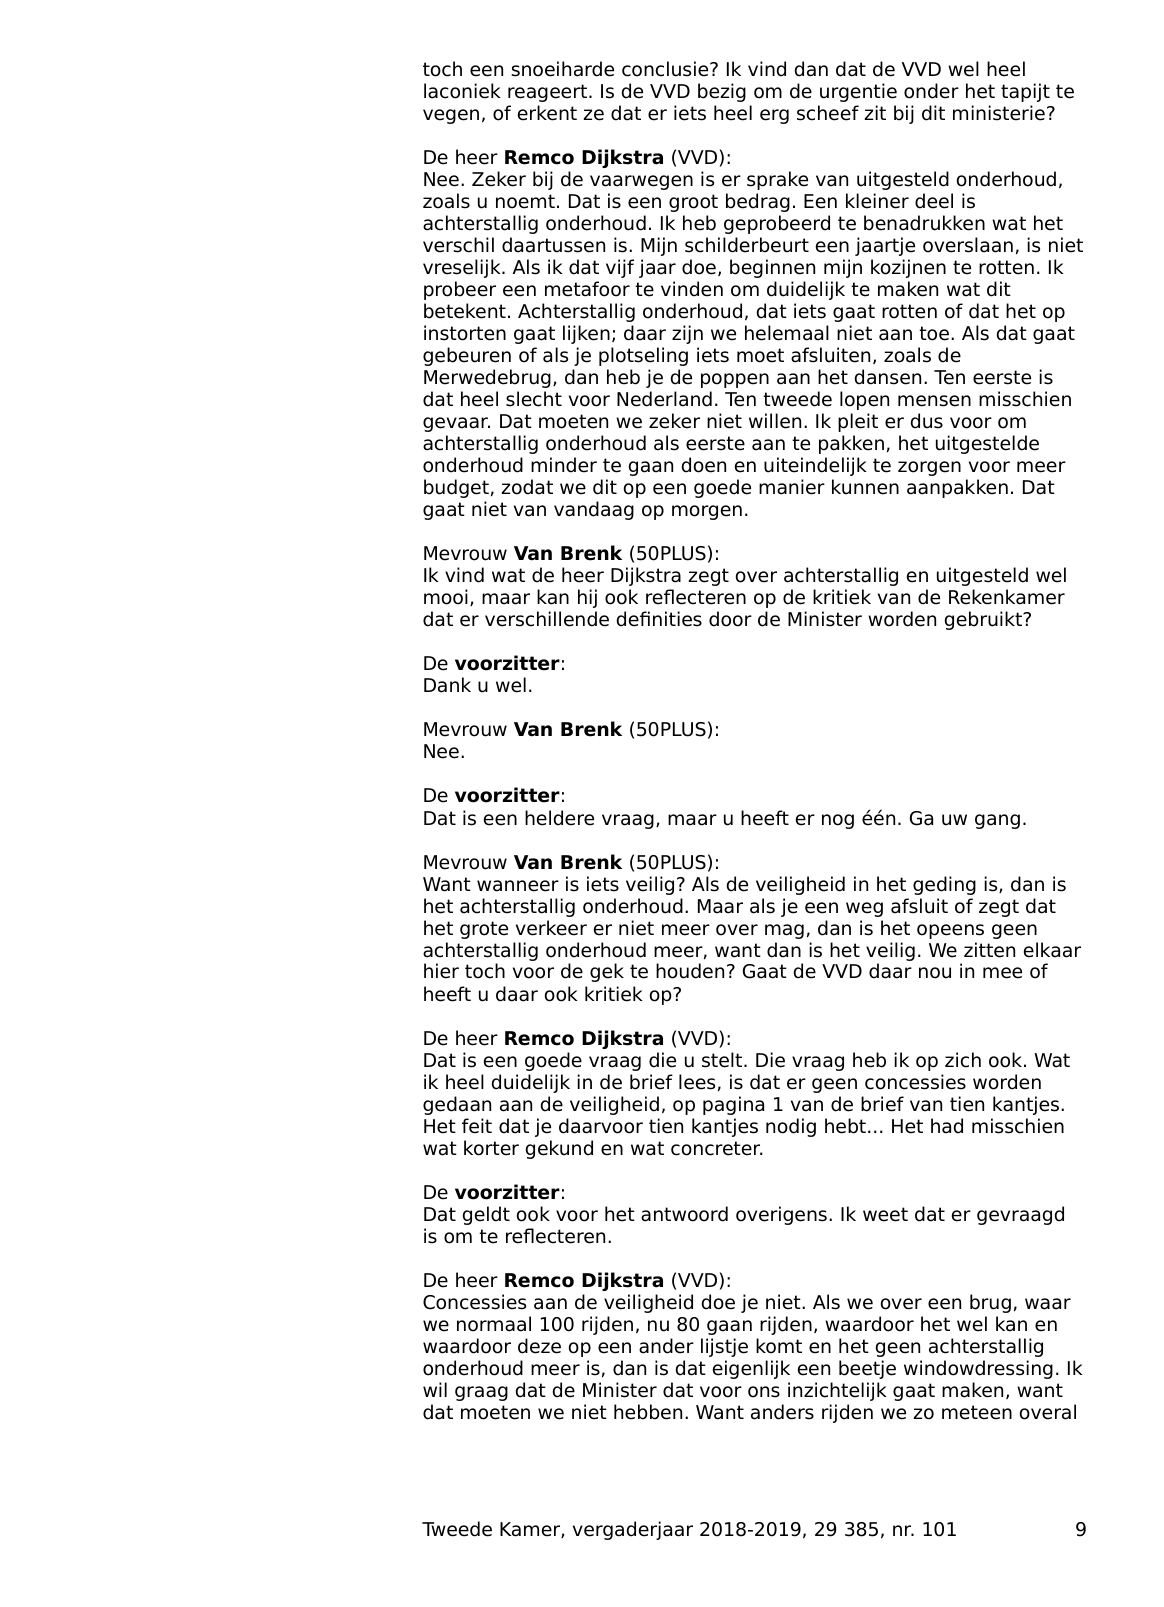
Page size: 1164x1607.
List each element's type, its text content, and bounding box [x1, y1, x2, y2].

text Mevrouw Van Brenk (50PLUS): [422, 852, 1087, 873]
text Dat is een goede vraag die u stelt. Die vraag heb ik op zich ook. Wat ik heel duidelijk in de brief lees, is dat er geen concessies worden gedaan aan de veiligheid, op pagina 1 van de brief van tien kantjes. Het feit dat je daarvoor tien kantjes nodig hebt... Het had misschien wat korter gekund en wat concreter. [422, 1049, 1087, 1159]
text Dank u wel. [422, 675, 1087, 697]
text Want wanneer is iets veilig? Als de veiligheid in het geding is, dan is het achterstallig onderhoud. Maar als je een weg afsluit of zegt dat het grote verkeer er niet meer over mag, dan is het opeens geen achterstallig onderhoud meer, want dan is het veilig. We zitten elkaar hier toch voor de gek te houden? Gaat de VVD daar nou in mee of heeft u daar ook kritiek op? [422, 873, 1087, 1005]
text Ik vind wat de heer Dijkstra zegt over achterstallig en uitgesteld wel mooi, maar kan hij ook reflecteren op de kritiek van de Rekenkamer dat er verschillende definities door de Minister worden gebruikt? [422, 565, 1087, 631]
text De heer Remco Dijkstra (VVD): [422, 147, 1087, 169]
text Nee. Zeker bij de vaarwegen is er sprake van uitgesteld onderhoud, zoals u noemt. Dat is een groot bedrag. Een kleiner deel is achterstallig onderhoud. Ik heb geprobeerd te benadrukken wat het verschil daartussen is. Mijn schilderbeurt een jaartje overslaan, is niet vreselijk. Als ik dat vijf jaar doe, beginnen mijn kozijnen te rotten. Ik probeer een metafoor te vinden om duidelijk te maken wat dit betekent. Achterstallig onderhoud, dat iets gaat rotten of dat het op instorten gaat lijken; daar zijn we helemaal niet aan toe. Als dat gaat gebeuren of als je plotseling iets moet afsluiten, zoals de Merwedebrug, dan heb je de poppen aan het dansen. Ten eerste is dat heel slecht voor Nederland. Ten tweede lopen mensen misschien gevaar. Dat moeten we zeker niet willen. Ik pleit er dus voor om achterstallig onderhoud als eerste aan te pakken, het uitgestelde onderhoud minder te gaan doen en uiteindelijk te zorgen voor meer budget, zodat we dit op een goede manier kunnen aanpakken. Dat gaat niet van vandaag op morgen. [422, 169, 1087, 521]
text Mevrouw Van Brenk (50PLUS): [422, 543, 1087, 565]
text De heer Remco Dijkstra (VVD): [422, 1270, 1087, 1292]
text De voorzitter: [422, 653, 1087, 675]
text Nee. [422, 741, 1087, 763]
text De voorzitter: [422, 1182, 1087, 1204]
text De heer Remco Dijkstra (VVD): [422, 1028, 1087, 1049]
text Dat is een heldere vraag, maar u heeft er nog één. Ga uw gang. [422, 807, 1087, 829]
text De voorzitter: [422, 785, 1087, 807]
text Dat geldt ook voor het antwoord overigens. Ik weet dat er gevraagd is om te reflecteren. [422, 1204, 1087, 1248]
text toch een snoeiharde conclusie? Ik vind dan dat de VVD wel heel laconiek reageert. Is de VVD bezig om de urgentie onder het tapijt te vegen, of erkent ze dat er iets heel erg scheef zit bij dit ministerie? [422, 59, 1087, 125]
text Mevrouw Van Brenk (50PLUS): [422, 719, 1087, 741]
text Concessies aan de veiligheid doe je niet. Als we over een brug, waar we normaal 100 rijden, nu 80 gaan rijden, waardoor het wel kan en waardoor deze op een ander lijstje komt en het geen achterstallig onderhoud meer is, dan is dat eigenlijk een beetje windowdressing. Ik wil graag dat de Minister dat voor ons inzichtelijk gaat maken, want dat moeten we niet hebben. Want anders rijden we zo meteen overal [422, 1292, 1087, 1424]
